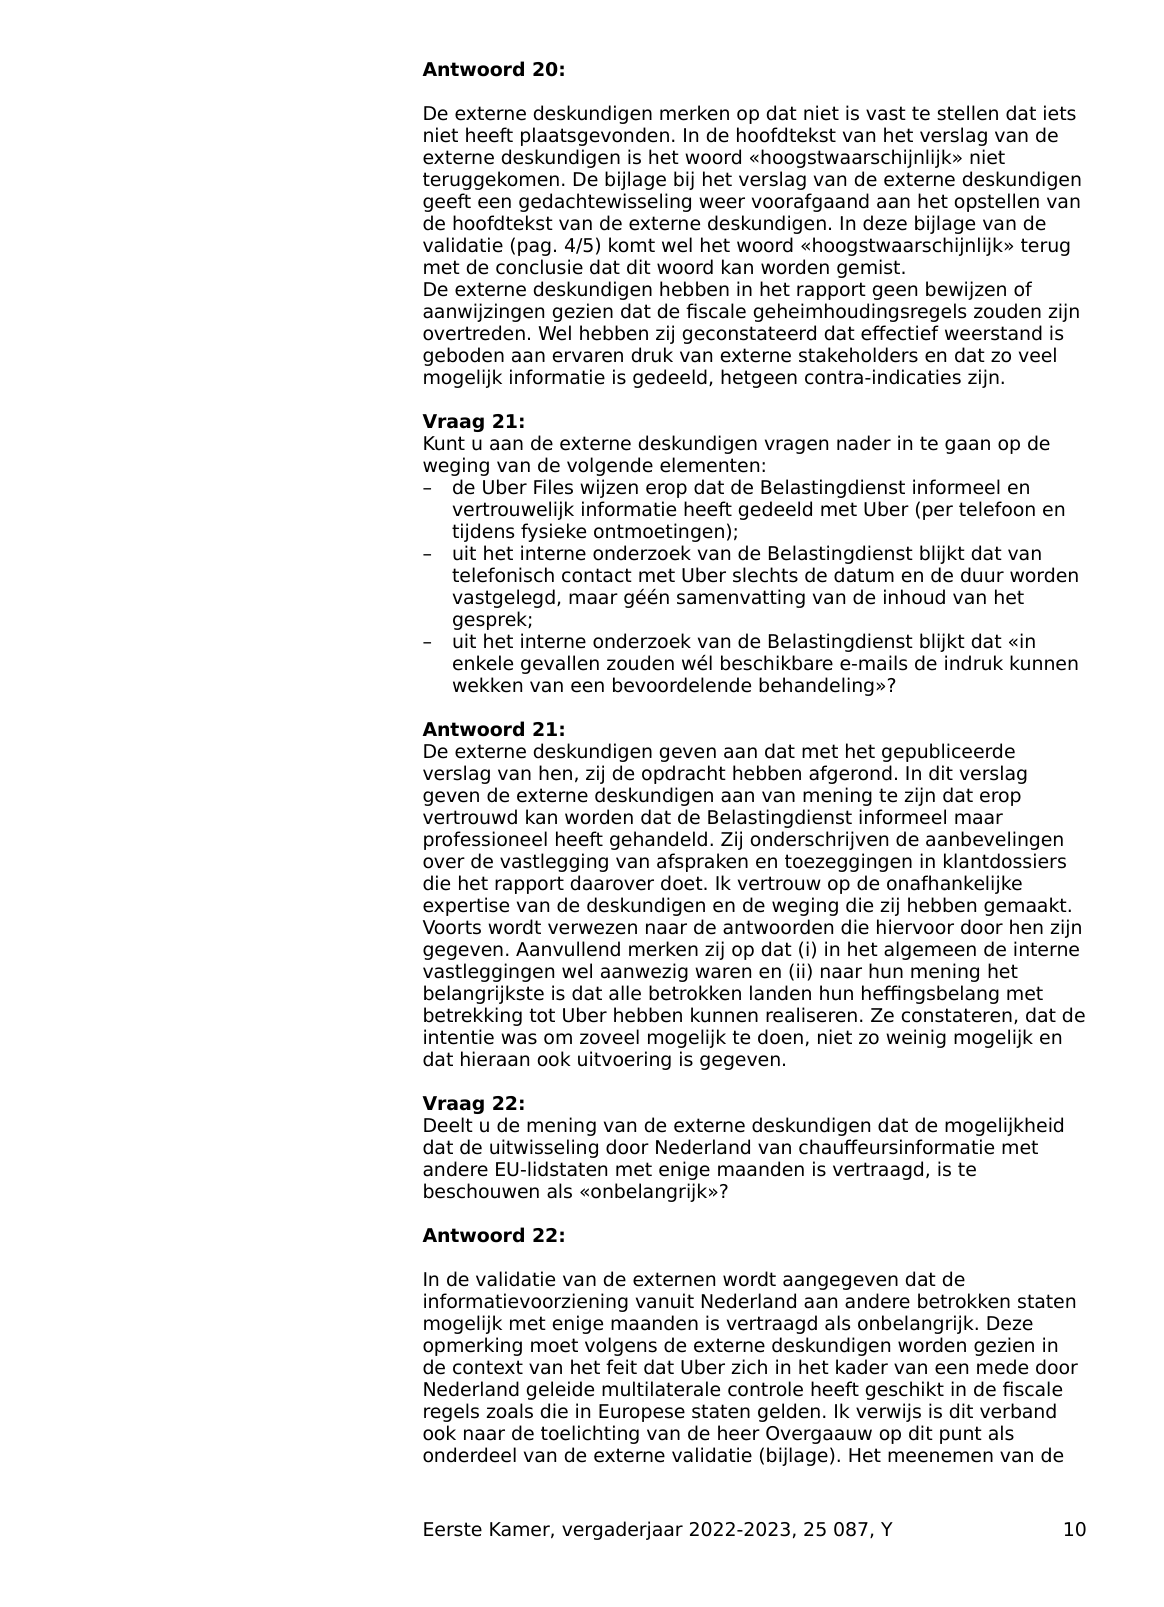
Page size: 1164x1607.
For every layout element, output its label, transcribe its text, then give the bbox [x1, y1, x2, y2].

subtitle Antwoord 22: [422, 1225, 1087, 1247]
text Deelt u de mening van de externe deskundigen dat de mogelijkheid dat de uitwisseling door Nederland van chauffeursinformatie met andere EU-lidstaten met enige maanden is vertraagd, is te beschouwen als «onbelangrijk»? [422, 1115, 1087, 1203]
text De externe deskundigen geven aan dat met het gepubliceerde verslag van hen, zij de opdracht hebben afgerond. In dit verslag geven de externe deskundigen aan van mening te zijn dat erop vertrouwd kan worden dat de Belastingdienst informeel maar professioneel heeft gehandeld. Zij onderschrijven de aanbevelingen over de vastlegging van afspraken en toezeggingen in klantdossiers die het rapport daarover doet. Ik vertrouw op de onafhankelijke expertise van de deskundigen en de weging die zij hebben gemaakt. Voorts wordt verwezen naar de antwoorden die hiervoor door hen zijn gegeven. Aanvullend merken zij op dat (i) in het algemeen de interne vastleggingen wel aanwezig waren en (ii) naar hun mening het belangrijkste is dat alle betrokken landen hun heffingsbelang met betrekking tot Uber hebben kunnen realiseren. Ze constateren, dat de intentie was om zoveel mogelijk te doen, niet zo weinig mogelijk en dat hieraan ook uitvoering is gegeven. [422, 741, 1087, 1071]
text Kunt u aan de externe deskundigen vragen nader in te gaan op de weging van de volgende elementen: [422, 433, 1087, 477]
subtitle Vraag 21: [422, 411, 1087, 433]
subtitle Antwoord 21: [422, 719, 1087, 741]
text In de validatie van de externen wordt aangegeven dat de informatievoorziening vanuit Nederland aan andere betrokken staten mogelijk met enige maanden is vertraagd als onbelangrijk. Deze opmerking moet volgens de externe deskundigen worden gezien in de context van het feit dat Uber zich in het kader van een mede door Nederland geleide multilaterale controle heeft geschikt in de fiscale regels zoals die in Europese staten gelden. Ik verwijs is dit verband ook naar de toelichting van de heer Overgaauw op dit punt als onderdeel van de externe validatie (bijlage). Het meenemen van de [422, 1269, 1087, 1467]
text – uit het interne onderzoek van de Belastingdienst blijkt dat «in enkele gevallen zouden wél beschikbare e-mails de indruk kunnen wekken van een bevoordelende behandeling»? [422, 631, 1087, 697]
subtitle Vraag 22: [422, 1093, 1087, 1115]
text De externe deskundigen merken op dat niet is vast te stellen dat iets niet heeft plaatsgevonden. In de hoofdtekst van het verslag van de externe deskundigen is het woord «hoogstwaarschijnlijk» niet teruggekomen. De bijlage bij het verslag van de externe deskundigen geeft een gedachtewisseling weer voorafgaand aan het opstellen van de hoofdtekst van de externe deskundigen. In deze bijlage van de validatie (pag. 4/5) komt wel het woord «hoogstwaarschijnlijk» terug met de conclusie dat dit woord kan worden gemist. [422, 103, 1087, 279]
text – uit het interne onderzoek van de Belastingdienst blijkt dat van telefonisch contact met Uber slechts de datum en de duur worden vastgelegd, maar géén samenvatting van de inhoud van het gesprek; [422, 543, 1087, 631]
subtitle Antwoord 20: [422, 59, 1087, 81]
text De externe deskundigen hebben in het rapport geen bewijzen of aanwijzingen gezien dat de fiscale geheimhoudingsregels zouden zijn overtreden. Wel hebben zij geconstateerd dat effectief weerstand is geboden aan ervaren druk van externe stakeholders en dat zo veel mogelijk informatie is gedeeld, hetgeen contra-indicaties zijn. [422, 279, 1087, 389]
text – de Uber Files wijzen erop dat de Belastingdienst informeel en vertrouwelijk informatie heeft gedeeld met Uber (per telefoon en tijdens fysieke ontmoetingen); [422, 477, 1087, 543]
